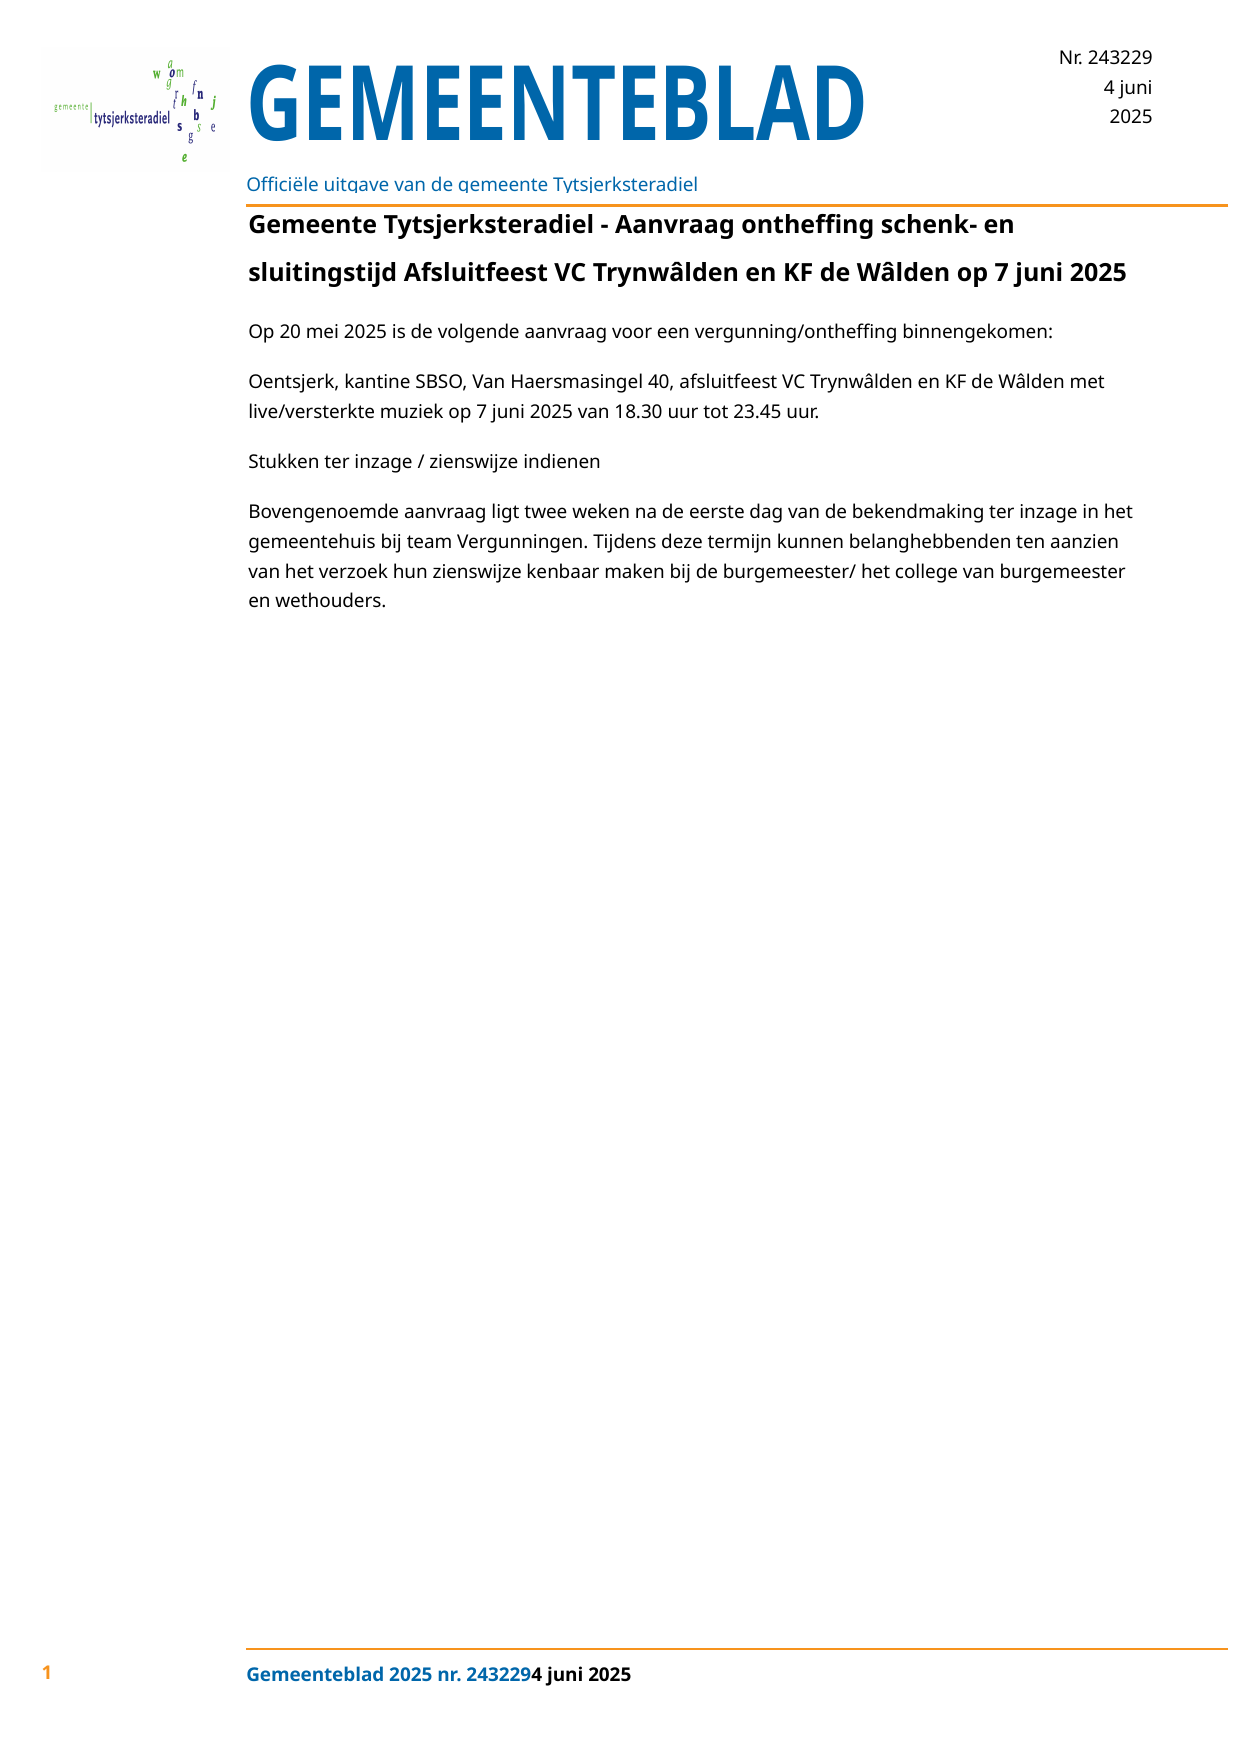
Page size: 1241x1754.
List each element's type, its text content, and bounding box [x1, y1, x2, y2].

text Oentsjerk, kantine SBSO, Van Haersmasingel 40, afsluitfeest VC Trynwâlden en KF de Wâlden met live/versterkte muziek op 7 juni 2025 van 18.30 uur tot 23.45 uur. [248, 368, 1152, 424]
text Op 20 mei 2025 is de volgende aanvraag voor een vergunning/ontheffing binnengekomen: [248, 318, 1152, 344]
text Gemeente Tytsjerksteradiel - Aanvraag ontheffing schenk- en sluitingstijd Afsluitfeest VC Trynwâlden en KF de Wâlden op 7 juni 2025 [248, 207, 1152, 288]
text Stukken ter inzage / zienswijze indienen [248, 448, 1152, 474]
picture [41, 47, 231, 172]
text Bovengenoemde aanvraag ligt twee weken na de eerste dag van de bekendmaking ter inzage in het gemeentehuis bij team Vergunningen. Tijdens deze termijn kunnen belanghebbenden ten aanzien van het verzoek hun zienswijze kenbaar maken bij de burgemeester/ het college van burgemeester en wethouders. [248, 499, 1152, 613]
